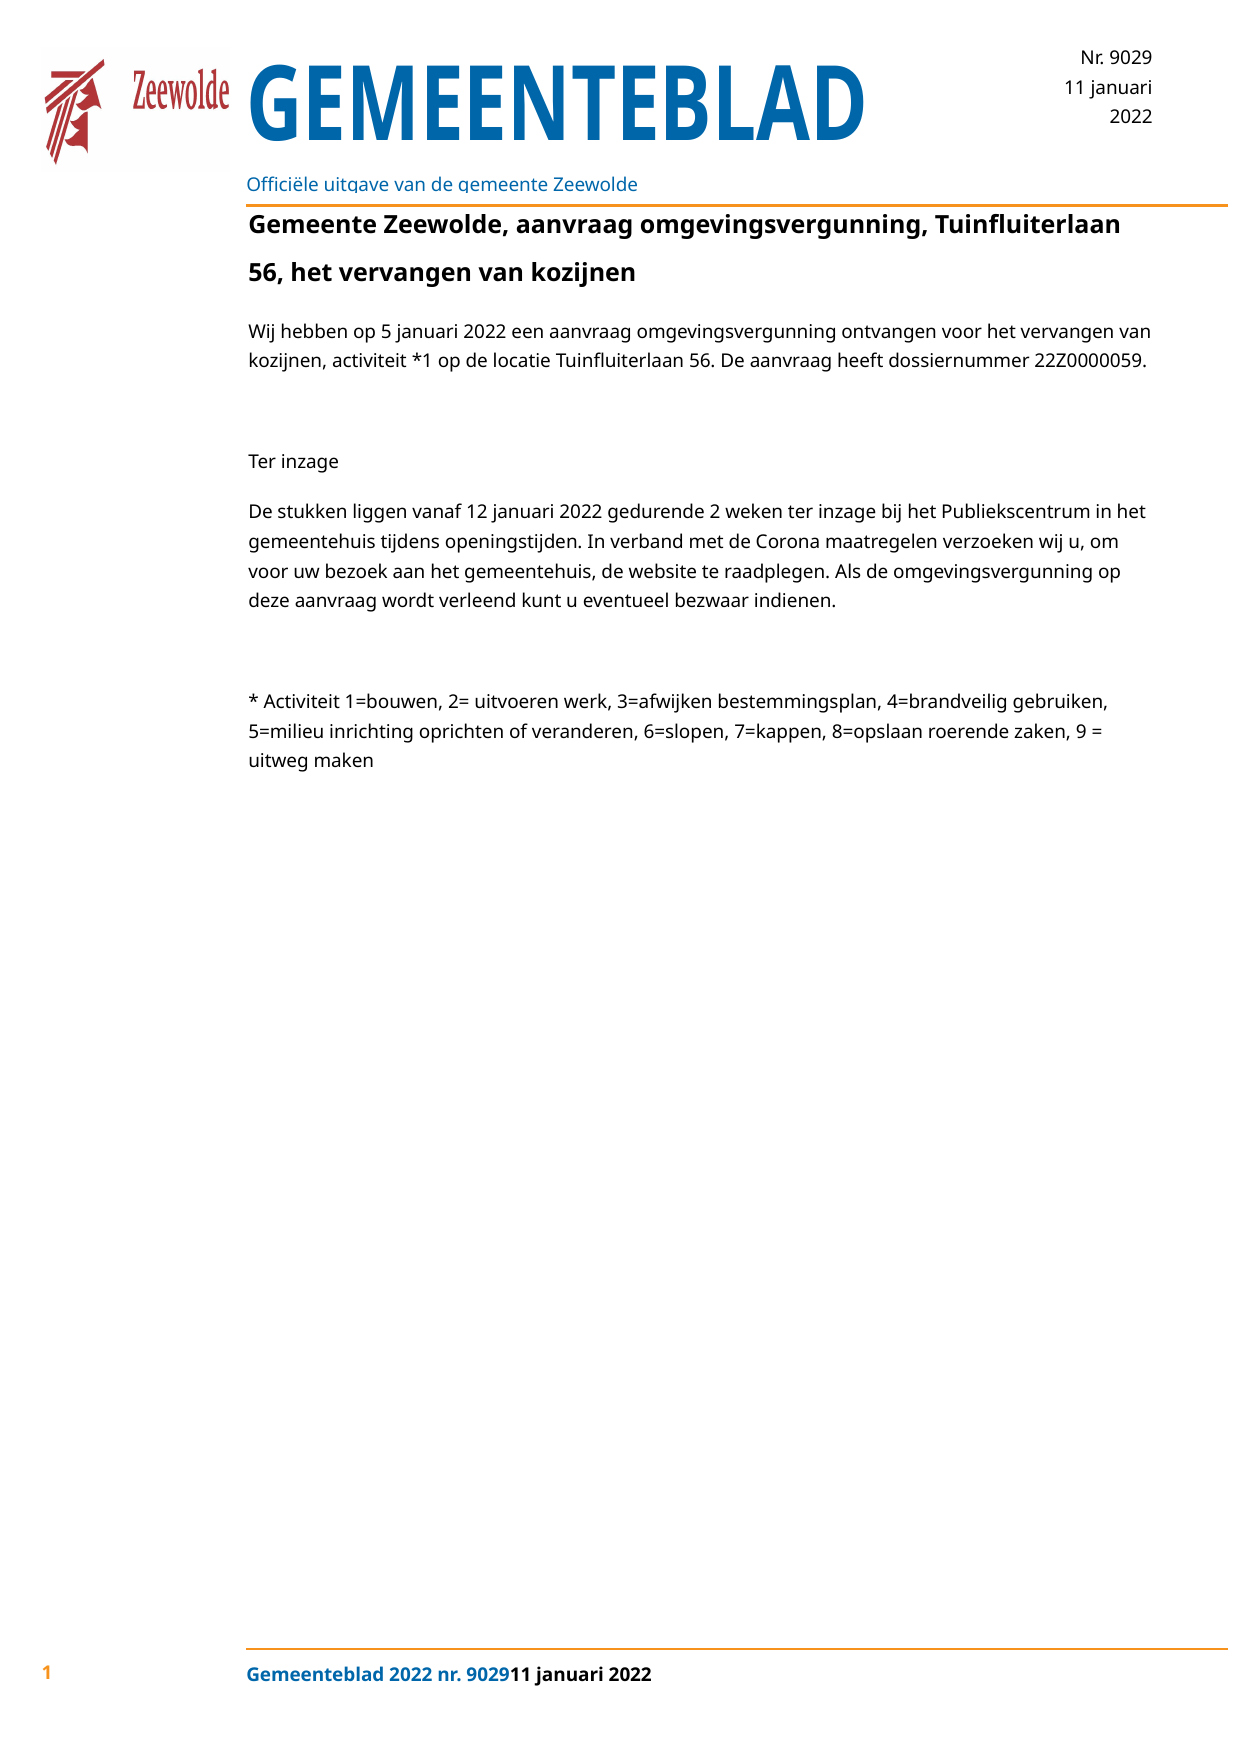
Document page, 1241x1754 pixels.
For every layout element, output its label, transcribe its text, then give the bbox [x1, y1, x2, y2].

text De stukken liggen vanaf 12 januari 2022 gedurende 2 weken ter inzage bij het Publiekscentrum in het gemeentehuis tijdens openingstijden. In verband met de Corona maatregelen verzoeken wij u, om voor uw bezoek aan het gemeentehuis, de website te raadplegen. Als de omgevingsvergunning op deze aanvraag wordt verleend kunt u eventueel bezwaar indienen. [248, 499, 1152, 613]
text Gemeente Zeewolde, aanvraag omgevingsvergunning, Tuinfluiterlaan 56, het vervangen van kozijnen [248, 207, 1152, 288]
text Ter inzage [248, 448, 1152, 474]
text * Activiteit 1=bouwen, 2= uitvoeren werk, 3=afwijken bestemmingsplan, 4=brandveilig gebruiken, 5=milieu inrichting oprichten of veranderen, 6=slopen, 7=kappen, 8=opslaan roerende zaken, 9 = uitweg maken [248, 688, 1152, 773]
picture [41, 47, 231, 172]
text Wij hebben op 5 januari 2022 een aanvraag omgevingsvergunning ontvangen voor het vervangen van kozijnen, activiteit *1 op de locatie Tuinfluiterlaan 56. De aanvraag heeft dossiernummer 22Z0000059. [248, 318, 1152, 373]
